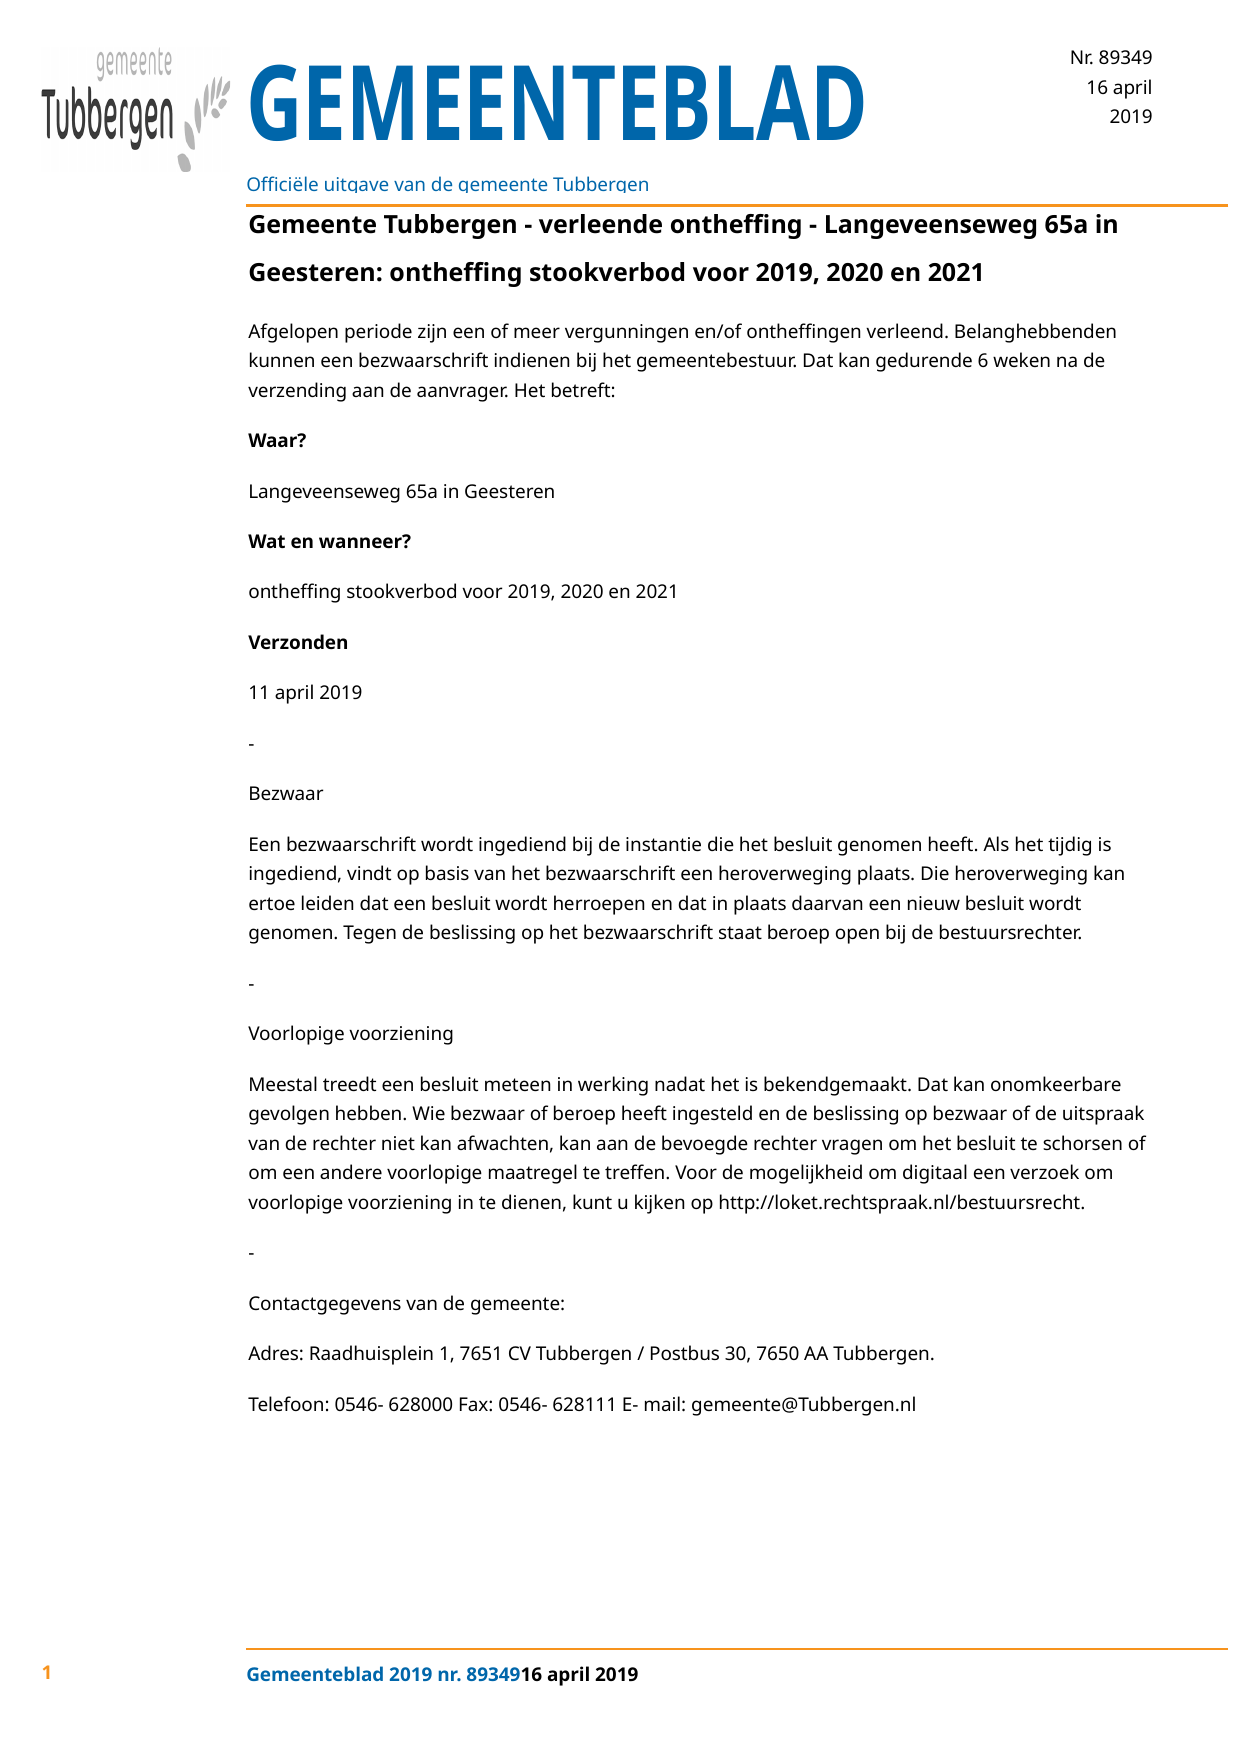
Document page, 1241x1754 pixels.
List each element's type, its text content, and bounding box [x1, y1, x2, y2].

text Gemeente Tubbergen - verleende ontheffing - Langeveenseweg 65a in Geesteren: ontheffing stookverbod voor 2019, 2020 en 2021 [248, 207, 1152, 288]
text Afgelopen periode zijn een of meer vergunningen en/of ontheffingen verleend. Belanghebbenden kunnen een bezwaarschrift indienen bij het gemeentebestuur. Dat kan gedurende 6 weken na de verzending aan de aanvrager. Het betreft: [248, 318, 1152, 403]
text Wat en wanneer? [248, 528, 1152, 554]
text - [248, 730, 1152, 756]
text Verzonden [248, 629, 1152, 655]
text Telefoon: 0546- 628000 Fax: 0546- 628111 E- mail: gemeente@Tubbergen.nl [248, 1391, 1152, 1417]
text Bezwaar [248, 780, 1152, 806]
text Contactgegevens van de gemeente: [248, 1290, 1152, 1316]
text Langeveenseweg 65a in Geesteren [248, 478, 1152, 504]
text - [248, 1239, 1152, 1265]
text Adres: Raadhuisplein 1, 7651 CV Tubbergen / Postbus 30, 7650 AA Tubbergen. [248, 1340, 1152, 1366]
text - [248, 970, 1152, 996]
text Een bezwaarschrift wordt ingediend bij de instantie die het besluit genomen heeft. Als het tijdig is ingediend, vindt op basis van het bezwaarschrift een heroverweging plaats. Die heroverweging kan ertoe leiden dat een besluit wordt herroepen en dat in plaats daarvan een nieuw besluit wordt genomen. Tegen de beslissing op het bezwaarschrift staat beroep open bij de bestuursrechter. [248, 831, 1152, 945]
text 11 april 2019 [248, 679, 1152, 705]
text Waar? [248, 427, 1152, 453]
text Meestal treedt een besluit meteen in werking nadat het is bekendgemaakt. Dat kan onomkeerbare gevolgen hebben. Wie bezwaar of beroep heeft ingesteld en de beslissing op bezwaar of de uitspraak van de rechter niet kan afwachten, kan aan de bevoegde rechter vragen om het besluit te schorsen of om een andere voorlopige maatregel te treffen. Voor de mogelijkheid om digitaal een verzoek om voorlopige voorziening in te dienen, kunt u kijken op http://loket.rechtspraak.nl/bestuursrecht. [248, 1071, 1152, 1215]
text Voorlopige voorziening [248, 1020, 1152, 1046]
text ontheffing stookverbod voor 2019, 2020 en 2021 [248, 579, 1152, 604]
picture [41, 47, 231, 172]
